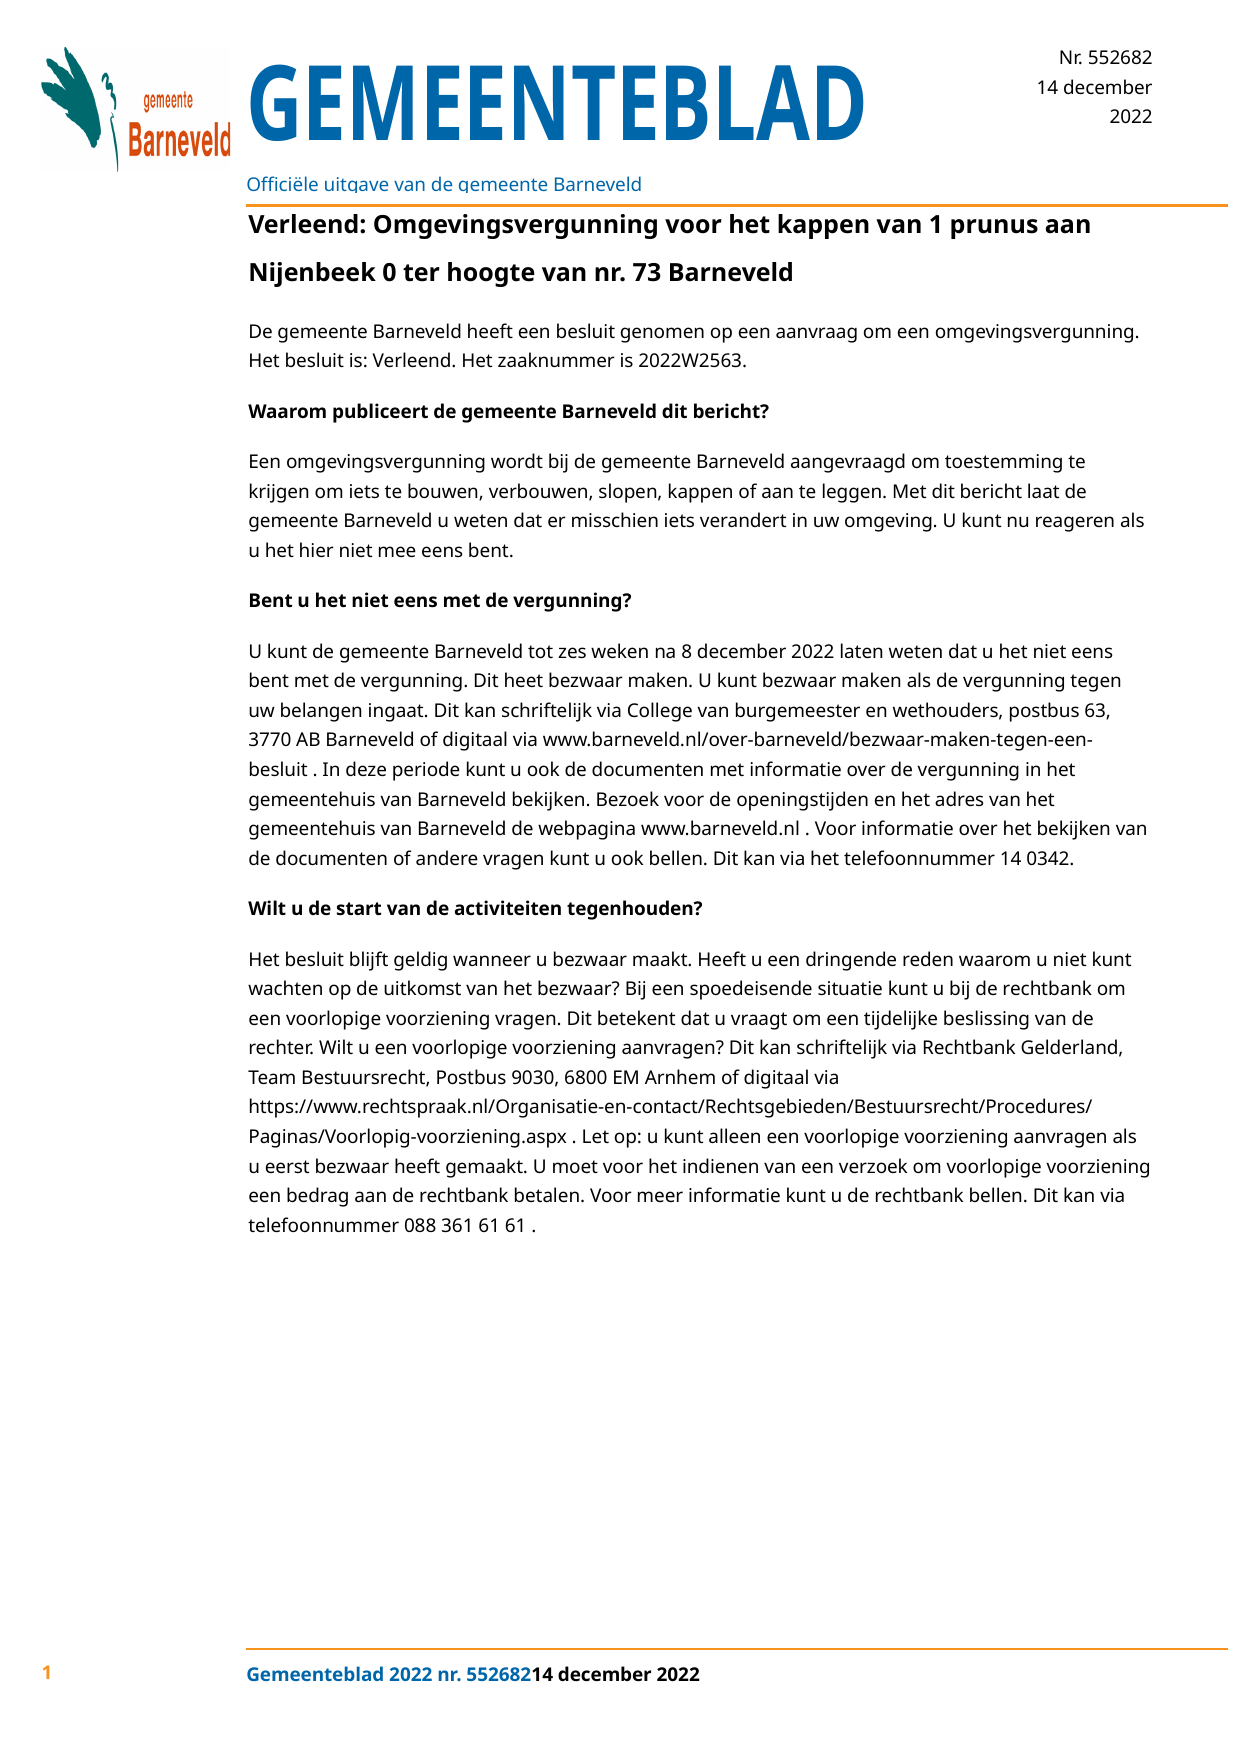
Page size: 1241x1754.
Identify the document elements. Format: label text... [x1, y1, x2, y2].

text Een omgevingsvergunning wordt bij de gemeente Barneveld aangevraagd om toestemming te krijgen om iets te bouwen, verbouwen, slopen, kappen of aan te leggen. Met dit bericht laat de gemeente Barneveld u weten dat er misschien iets verandert in uw omgeving. U kunt nu reageren als u het hier niet mee eens bent. [248, 448, 1152, 563]
text Het besluit blijft geldig wanneer u bezwaar maakt. Heeft u een dringende reden waarom u niet kunt wachten op de uitkomst van het bezwaar? Bij een spoedeisende situatie kunt u bij de rechtbank om een voorlopige voorziening vragen. Dit betekent dat u vraagt om een tijdelijke beslissing van de rechter. Wilt u een voorlopige voorziening aanvragen? Dit kan schriftelijk via Rechtbank Gelderland, Team Bestuursrecht, Postbus 9030, 6800 EM Arnhem of digitaal via https://www.rechtspraak.nl/Organisatie-en-contact/Rechtsgebieden/Bestuursrecht/Procedures/Paginas/Voorlopig-voorziening.aspx . Let op: u kunt alleen een voorlopige voorziening aanvragen als u eerst bezwaar heeft gemaakt. U moet voor het indienen van een verzoek om voorlopige voorziening een bedrag aan de rechtbank betalen. Voor meer informatie kunt u de rechtbank bellen. Dit kan via telefoonnummer 088 361 61 61 . [248, 946, 1152, 1238]
text Waarom publiceert de gemeente Barneveld dit bericht? [248, 398, 1152, 424]
text U kunt de gemeente Barneveld tot zes weken na 8 december 2022 laten weten dat u het niet eens bent met de vergunning. Dit heet bezwaar maken. U kunt bezwaar maken als de vergunning tegen uw belangen ingaat. Dit kan schriftelijk via College van burgemeester en wethouders, postbus 63, 3770 AB Barneveld of digitaal via www.barneveld.nl/over-barneveld/bezwaar-maken-tegen-een-besluit . In deze periode kunt u ook de documenten met informatie over de vergunning in het gemeentehuis van Barneveld bekijken. Bezoek voor de openingstijden en het adres van het gemeentehuis van Barneveld de webpagina www.barneveld.nl . Voor informatie over het bekijken van de documenten of andere vragen kunt u ook bellen. Dit kan via het telefoonnummer 14 0342. [248, 638, 1152, 871]
picture [41, 47, 231, 172]
text Verleend: Omgevingsvergunning voor het kappen van 1 prunus aan Nijenbeek 0 ter hoogte van nr. 73 Barneveld [248, 207, 1152, 288]
text De gemeente Barneveld heeft een besluit genomen op een aanvraag om een omgevingsvergunning. Het besluit is: Verleend. Het zaaknummer is 2022W2563. [248, 318, 1152, 373]
text Wilt u de start van de activiteiten tegenhouden? [248, 895, 1152, 921]
text Bent u het niet eens met de vergunning? [248, 587, 1152, 613]
